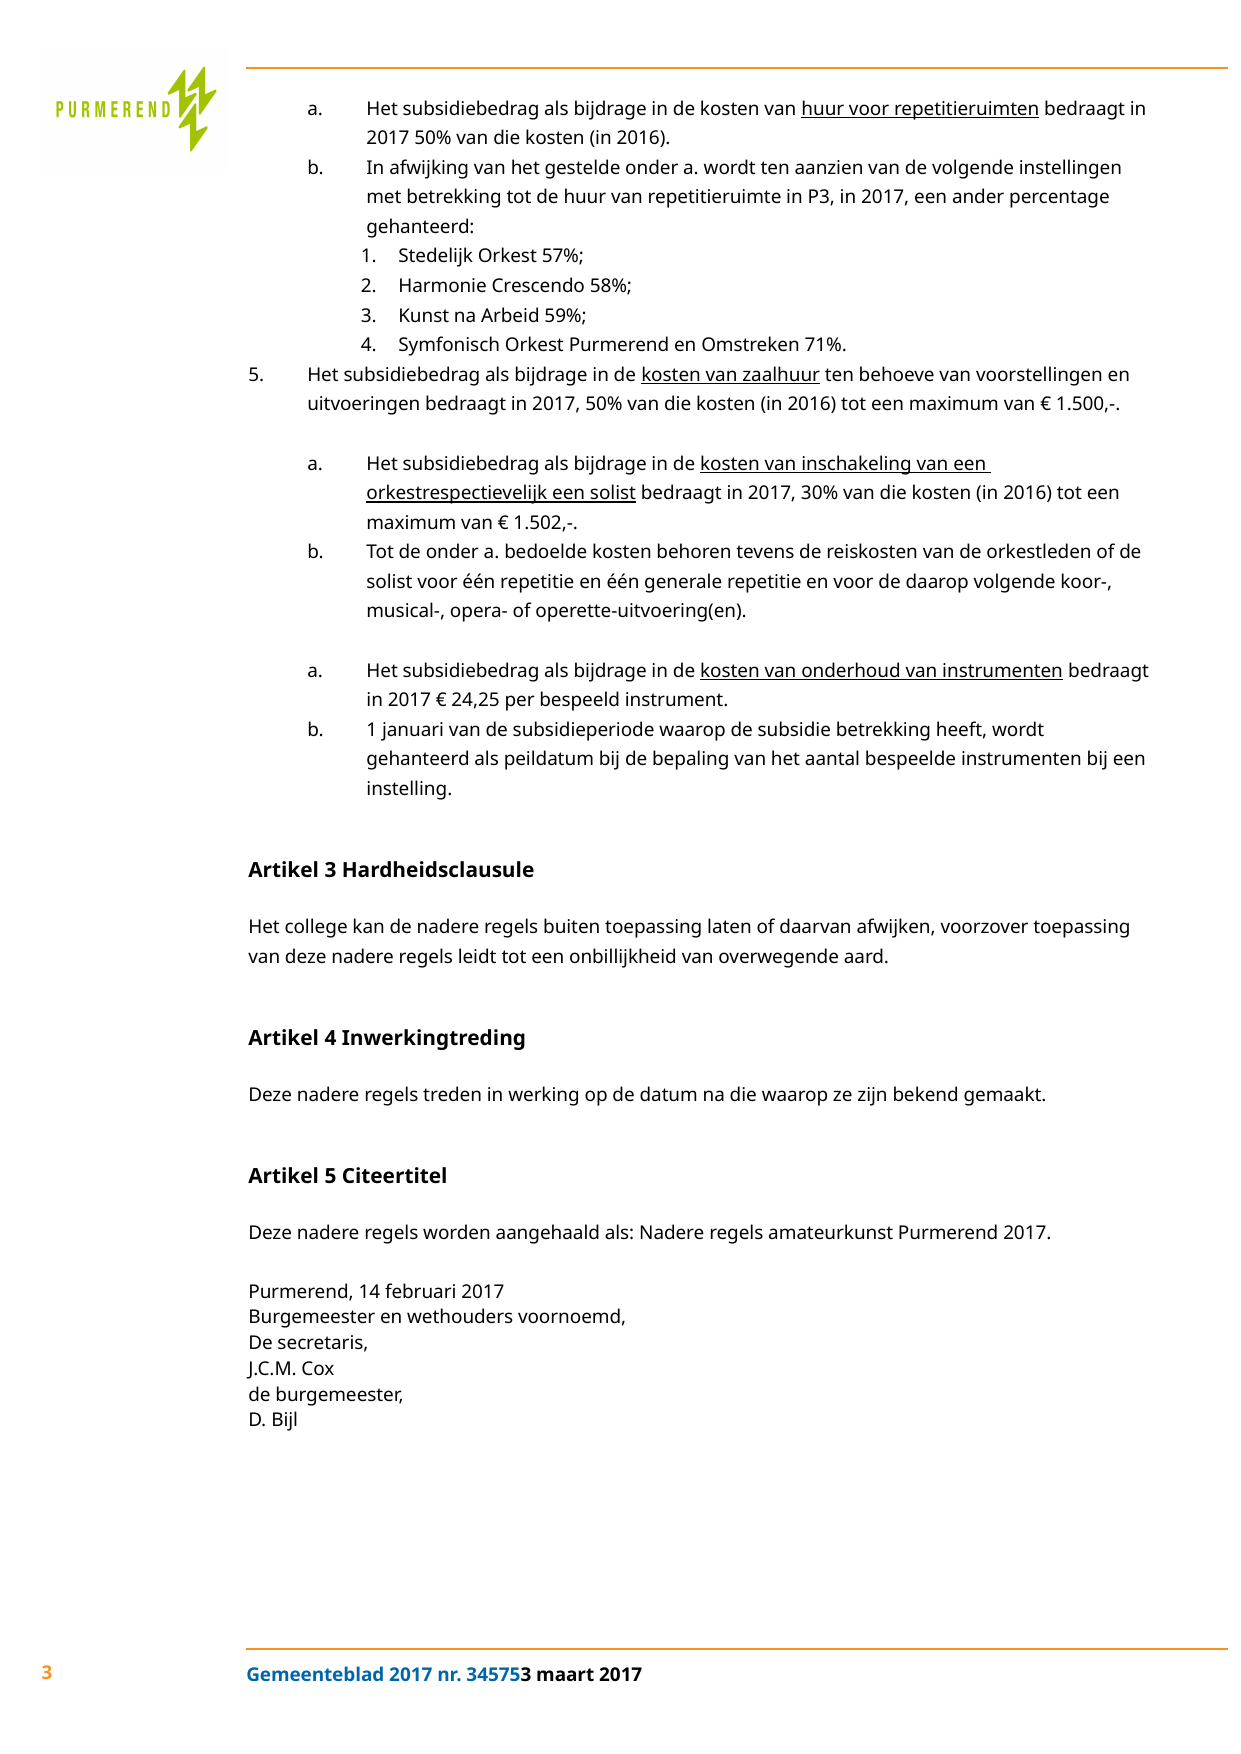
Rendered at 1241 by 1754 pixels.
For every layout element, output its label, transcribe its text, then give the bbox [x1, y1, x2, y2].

text Purmerend, 14 februari 2017 [248, 1278, 1152, 1304]
picture [41, 47, 231, 172]
list In afwijking van het gestelde onder a. wordt ten aanzien van de volgende instellingen met betrekking tot de huur van repetitieruimte in P3, in 2017, een ander percentage gehanteerd: [307, 154, 1152, 239]
list 1 januari van de subsidieperiode waarop de subsidie betrekking heeft, wordt gehanteerd als peildatum bij de bepaling van het aantal bespeelde instrumenten bij een instelling. [307, 716, 1152, 801]
list Symfonisch Orkest Purmerend en Omstreken 71%. [361, 331, 1152, 357]
list Het subsidiebedrag als bijdrage in de kosten van huur voor repetitieruimten bedraagt in 2017 50% van die kosten (in 2016). [307, 95, 1152, 150]
text Deze nadere regels treden in werking op de datum na die waarop ze zijn bekend gemaakt. [248, 1081, 1152, 1107]
text Burgemeester en wethouders voornoemd, [248, 1304, 1152, 1329]
list Stedelijk Orkest 57%; [361, 243, 1152, 268]
list Kunst na Arbeid 59%; [361, 302, 1152, 328]
list Harmonie Crescendo 58%; [361, 272, 1152, 298]
text Artikel 5 Citeertitel [248, 1161, 1152, 1189]
text Deze nadere regels worden aangehaald als: Nadere regels amateurkunst Purmerend 2017. [248, 1219, 1152, 1244]
list Het subsidiebedrag als bijdrage in de kosten van inschakeling van een orkestrespectievelijk een solist bedraagt in 2017, 30% van die kosten (in 2016) tot een maximum van € 1.502,-. [307, 450, 1152, 535]
text de burgemeester, [248, 1381, 1152, 1407]
text J.C.M. Cox [248, 1355, 1152, 1381]
list Het subsidiebedrag als bijdrage in de kosten van onderhoud van instrumenten bedraagt in 2017 € 24,25 per bespeeld instrument. [307, 657, 1152, 712]
text D. Bijl [248, 1407, 1152, 1432]
list Tot de onder a. bedoelde kosten behoren tevens de reiskosten van de orkestleden of de solist voor één repetitie en één generale repetitie en voor de daarop volgende koor-, musical-, opera- of operette-uitvoering(en). [307, 538, 1152, 623]
text Het college kan de nadere regels buiten toepassing laten of daarvan afwijken, voorzover toepassing van deze nadere regels leidt tot een onbillijkheid van overwegende aard. [248, 913, 1152, 968]
text Artikel 4 Inwerkingtreding [248, 1023, 1152, 1051]
text De secretaris, [248, 1329, 1152, 1355]
text Artikel 3 Hardheidsclausule [248, 855, 1152, 884]
list Het subsidiebedrag als bijdrage in de kosten van zaalhuur ten behoeve van voorstellingen en uitvoeringen bedraagt in 2017, 50% van die kosten (in 2016) tot een maximum van € 1.500,-. [248, 361, 1152, 416]
